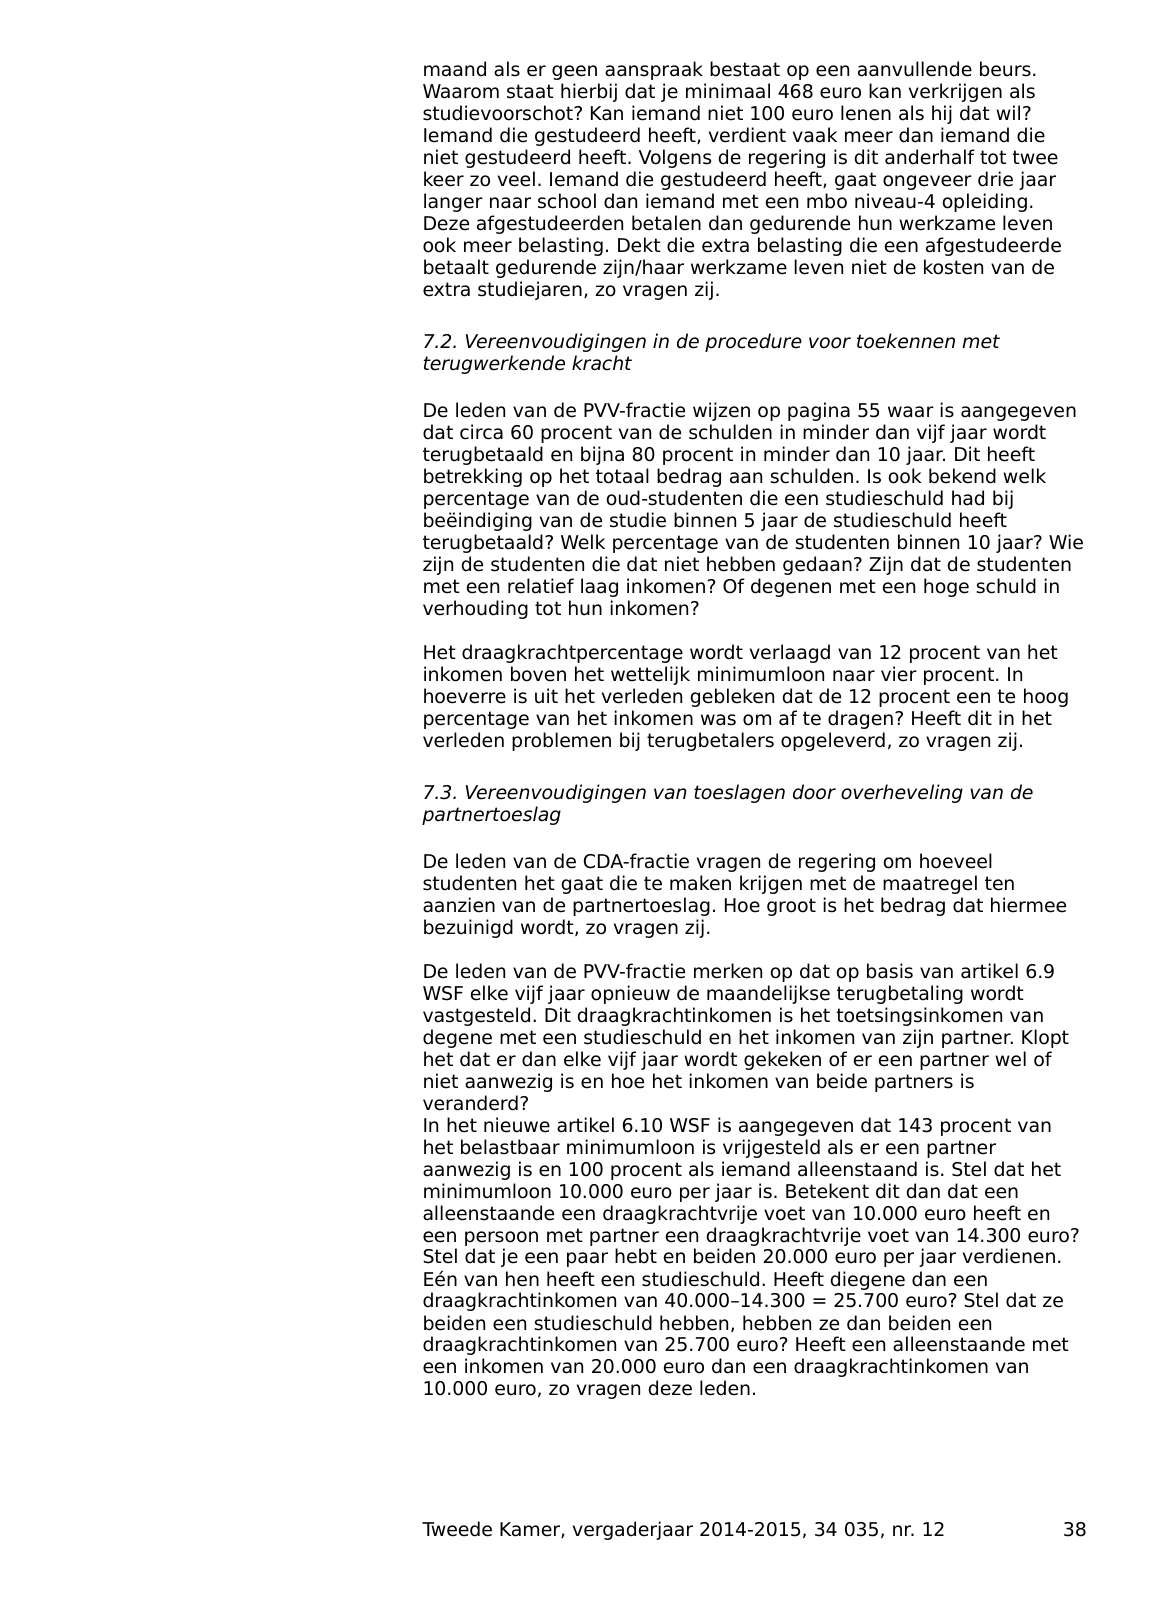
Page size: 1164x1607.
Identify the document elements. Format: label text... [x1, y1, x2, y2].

text De leden van de PVV-fractie wijzen op pagina 55 waar is aangegeven dat circa 60 procent van de schulden in minder dan vijf jaar wordt terugbetaald en bijna 80 procent in minder dan 10 jaar. Dit heeft betrekking op het totaal bedrag aan schulden. Is ook bekend welk percentage van de oud-studenten die een studieschuld had bij beëindiging van de studie binnen 5 jaar de studieschuld heeft terugbetaald? Welk percentage van de studenten binnen 10 jaar? Wie zijn de studenten die dat niet hebben gedaan? Zijn dat de studenten met een relatief laag inkomen? Of degenen met een hoge schuld in verhouding tot hun inkomen? [422, 400, 1087, 619]
text De leden van de PVV-fractie merken op dat op basis van artikel 6.9 WSF elke vijf jaar opnieuw de maandelijkse terugbetaling wordt vastgesteld. Dit draagkrachtinkomen is het toetsingsinkomen van degene met een studieschuld en het inkomen van zijn partner. Klopt het dat er dan elke vijf jaar wordt gekeken of er een partner wel of niet aanwezig is en hoe het inkomen van beide partners is veranderd? [422, 961, 1087, 1114]
text Stel dat je een paar hebt en beiden 20.000 euro per jaar verdienen. Eén van hen heeft een studieschuld. Heeft diegene dan een draagkrachtinkomen van 40.000–14.300 = 25.700 euro? Stel dat ze beiden een studieschuld hebben, hebben ze dan beiden een draagkrachtinkomen van 25.700 euro? Heeft een alleenstaande met een inkomen van 20.000 euro dan een draagkrachtinkomen van 10.000 euro, zo vragen deze leden. [422, 1246, 1087, 1400]
text De leden van de CDA-fractie vragen de regering om hoeveel studenten het gaat die te maken krijgen met de maatregel ten aanzien van de partnertoeslag. Hoe groot is het bedrag dat hiermee bezuinigd wordt, zo vragen zij. [422, 851, 1087, 938]
text maand als er geen aanspraak bestaat op een aanvullende beurs. Waarom staat hierbij dat je minimaal 468 euro kan verkrijgen als studievoorschot? Kan iemand niet 100 euro lenen als hij dat wil? [422, 59, 1087, 125]
subtitle 7.3. Vereenvoudigingen van toeslagen door overheveling van de partnertoeslag [422, 782, 1087, 826]
subtitle 7.2. Vereenvoudigingen in de procedure voor toekennen met terugwerkende kracht [422, 331, 1087, 375]
text In het nieuwe artikel 6.10 WSF is aangegeven dat 143 procent van het belastbaar minimumloon is vrijgesteld als er een partner aanwezig is en 100 procent als iemand alleenstaand is. Stel dat het minimumloon 10.000 euro per jaar is. Betekent dit dan dat een alleenstaande een draagkrachtvrije voet van 10.000 euro heeft en een persoon met partner een draagkrachtvrije voet van 14.300 euro? [422, 1114, 1087, 1246]
text Het draagkrachtpercentage wordt verlaagd van 12 procent van het inkomen boven het wettelijk minimumloon naar vier procent. In hoeverre is uit het verleden gebleken dat de 12 procent een te hoog percentage van het inkomen was om af te dragen? Heeft dit in het verleden problemen bij terugbetalers opgeleverd, zo vragen zij. [422, 642, 1087, 752]
text Iemand die gestudeerd heeft, verdient vaak meer dan iemand die niet gestudeerd heeft. Volgens de regering is dit anderhalf tot twee keer zo veel. Iemand die gestudeerd heeft, gaat ongeveer drie jaar langer naar school dan iemand met een mbo niveau-4 opleiding. Deze afgestudeerden betalen dan gedurende hun werkzame leven ook meer belasting. Dekt die extra belasting die een afgestudeerde betaalt gedurende zijn/haar werkzame leven niet de kosten van de extra studiejaren, zo vragen zij. [422, 125, 1087, 301]
